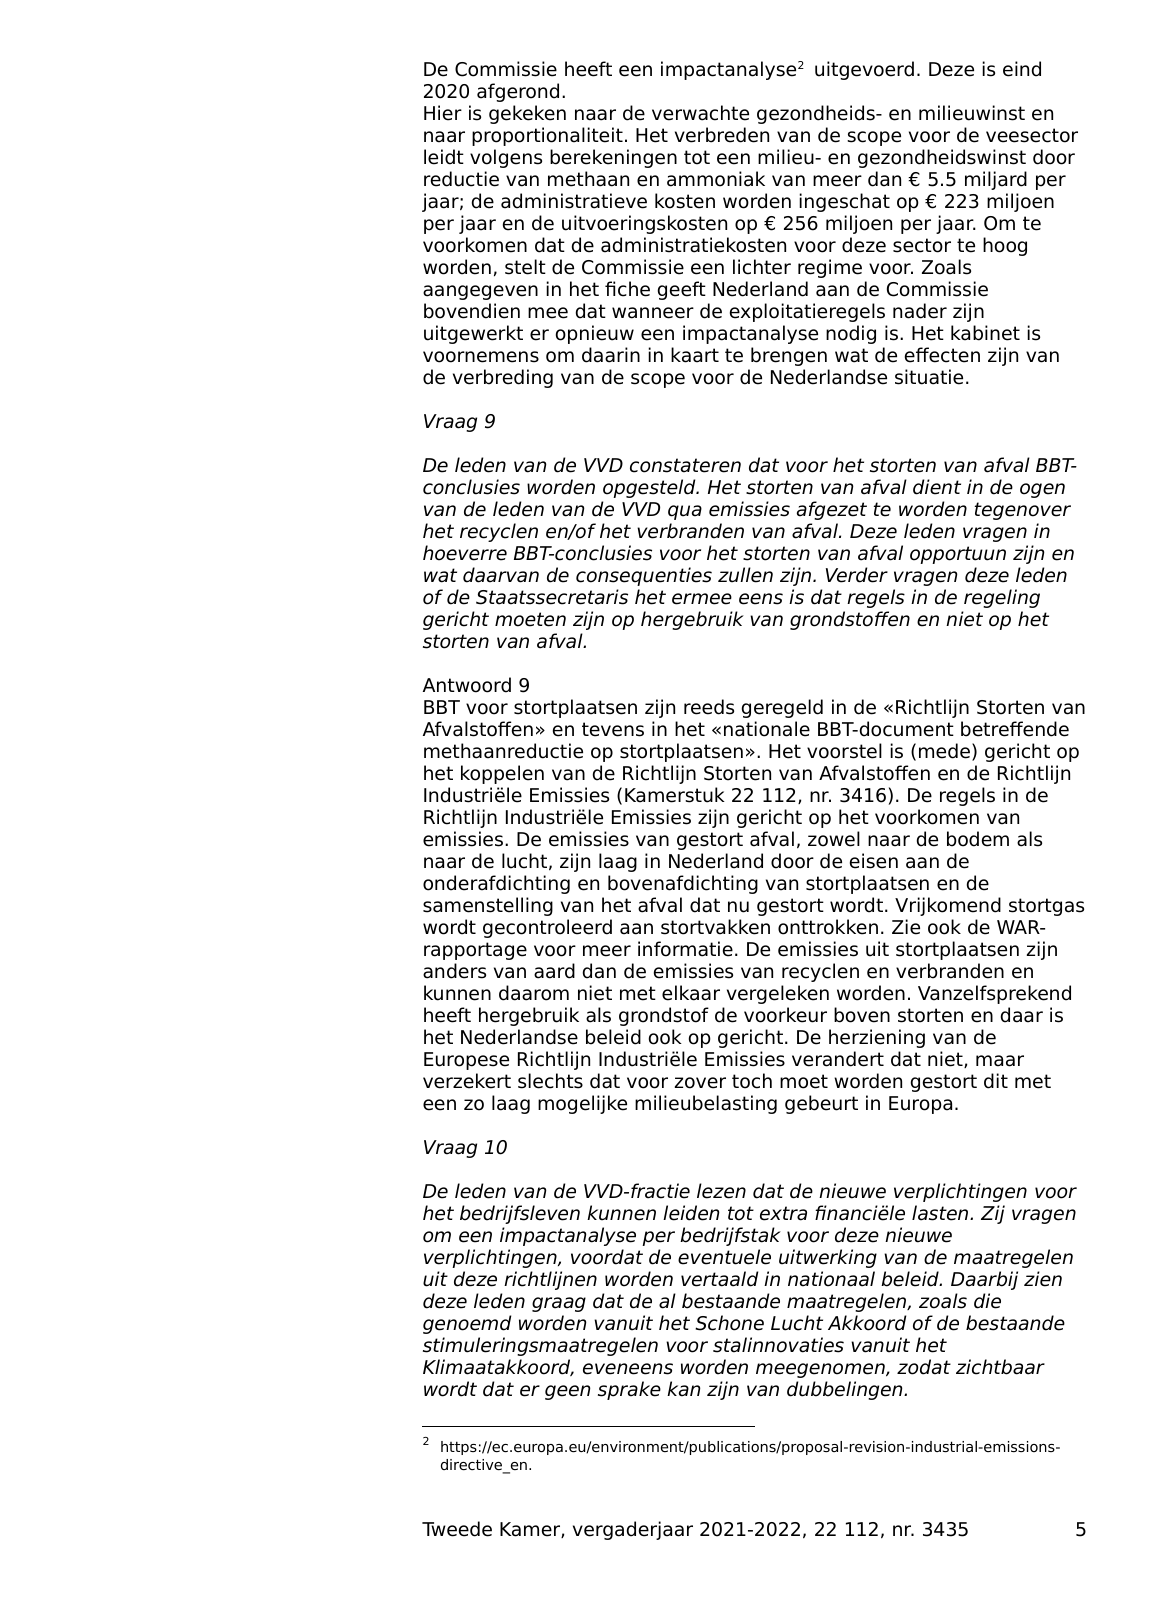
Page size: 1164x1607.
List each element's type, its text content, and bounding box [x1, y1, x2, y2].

text Hier is gekeken naar de verwachte gezondheids- en milieuwinst en naar proportionaliteit. Het verbreden van de scope voor de veesector leidt volgens berekeningen tot een milieu- en gezondheidswinst door reductie van methaan en ammoniak van meer dan € 5.5 miljard per jaar; de administratieve kosten worden ingeschat op € 223 miljoen per jaar en de uitvoeringskosten op € 256 miljoen per jaar. Om te voorkomen dat de administratiekosten voor deze sector te hoog worden, stelt de Commissie een lichter regime voor. Zoals aangegeven in het fiche geeft Nederland aan de Commissie bovendien mee dat wanneer de exploitatieregels nader zijn uitgewerkt er opnieuw een impactanalyse nodig is. Het kabinet is voornemens om daarin in kaart te brengen wat de effecten zijn van de verbreding van de scope voor de Nederlandse situatie. [422, 103, 1087, 389]
text De leden van de VVD constateren dat voor het storten van afval BBT-conclusies worden opgesteld. Het storten van afval dient in de ogen van de leden van de VVD qua emissies afgezet te worden tegenover het recyclen en/of het verbranden van afval. Deze leden vragen in hoeverre BBT-conclusies voor het storten van afval opportuun zijn en wat daarvan de consequenties zullen zijn. Verder vragen deze leden of de Staatssecretaris het ermee eens is dat regels in de regeling gericht moeten zijn op hergebruik van grondstoffen en niet op het storten van afval. [422, 455, 1087, 653]
text De Commissie heeft een impactanalyse uitgevoerd. Deze is eind 2020 afgerond. [422, 59, 1087, 103]
text https://ec.europa.eu/environment/publications/proposal-revision-industrial-emissions-directive_en. [422, 1435, 1087, 1474]
subtitle Vraag 10 [422, 1137, 1087, 1159]
subtitle Vraag 9 [422, 411, 1087, 433]
text Antwoord 9 [422, 675, 1087, 697]
text BBT voor stortplaatsen zijn reeds geregeld in de «Richtlijn Storten van Afvalstoffen» en tevens in het «nationale BBT-document betreffende methaanreductie op stortplaatsen». Het voorstel is (mede) gericht op het koppelen van de Richtlijn Storten van Afvalstoffen en de Richtlijn Industriële Emissies (Kamerstuk 22 112, nr. 3416). De regels in de Richtlijn Industriële Emissies zijn gericht op het voorkomen van emissies. De emissies van gestort afval, zowel naar de bodem als naar de lucht, zijn laag in Nederland door de eisen aan de onderafdichting en bovenafdichting van stortplaatsen en de samenstelling van het afval dat nu gestort wordt. Vrijkomend stortgas wordt gecontroleerd aan stortvakken onttrokken. Zie ook de WAR-rapportage voor meer informatie. De emissies uit stortplaatsen zijn anders van aard dan de emissies van recyclen en verbranden en kunnen daarom niet met elkaar vergeleken worden. Vanzelfsprekend heeft hergebruik als grondstof de voorkeur boven storten en daar is het Nederlandse beleid ook op gericht. De herziening van de Europese Richtlijn Industriële Emissies verandert dat niet, maar verzekert slechts dat voor zover toch moet worden gestort dit met een zo laag mogelijke milieubelasting gebeurt in Europa. [422, 697, 1087, 1115]
text De leden van de VVD-fractie lezen dat de nieuwe verplichtingen voor het bedrijfsleven kunnen leiden tot extra financiële lasten. Zij vragen om een impactanalyse per bedrijfstak voor deze nieuwe verplichtingen, voordat de eventuele uitwerking van de maatregelen uit deze richtlijnen worden vertaald in nationaal beleid. Daarbij zien deze leden graag dat de al bestaande maatregelen, zoals die genoemd worden vanuit het Schone Lucht Akkoord of de bestaande stimuleringsmaatregelen voor stalinnovaties vanuit het Klimaatakkoord, eveneens worden meegenomen, zodat zichtbaar wordt dat er geen sprake kan zijn van dubbelingen. [422, 1181, 1087, 1401]
